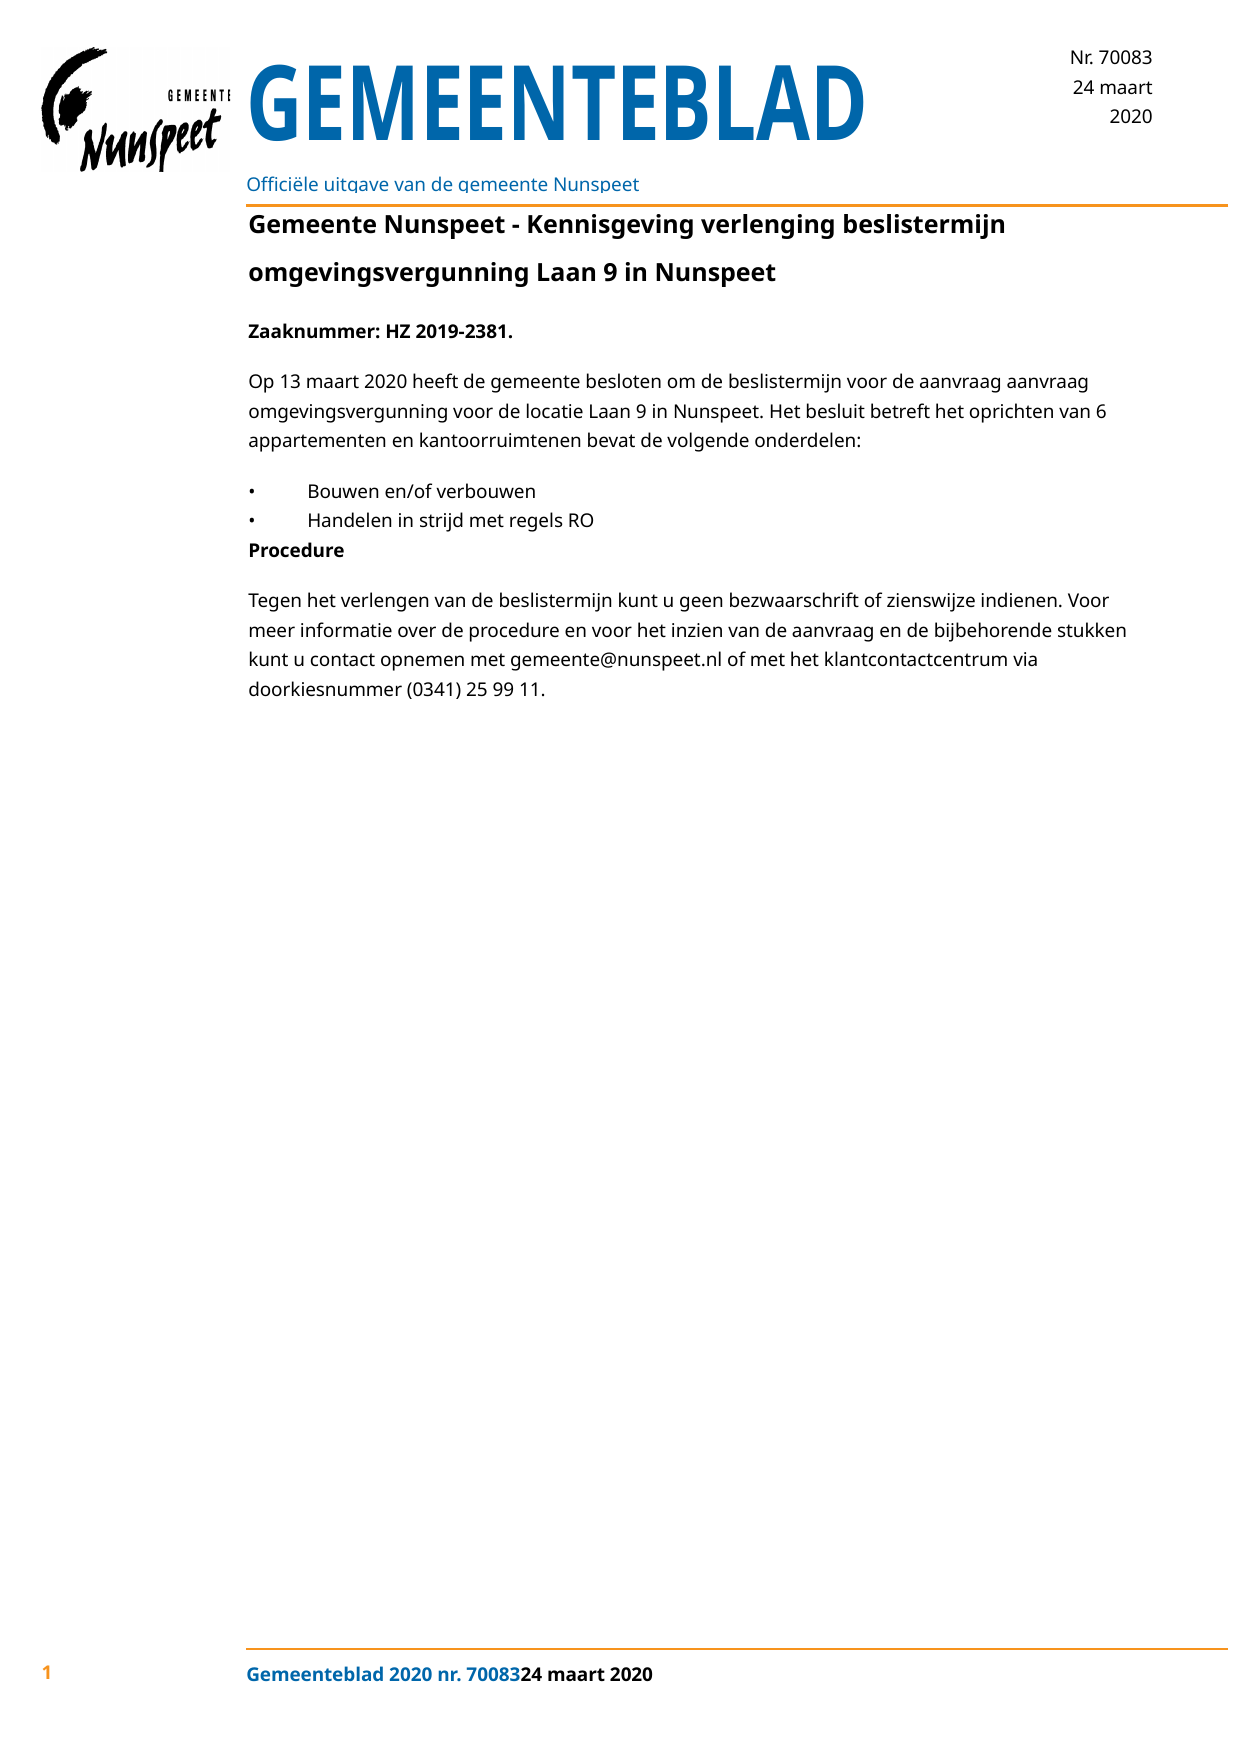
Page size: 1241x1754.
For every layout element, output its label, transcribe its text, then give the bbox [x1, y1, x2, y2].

text Zaaknummer: HZ 2019-2381. [248, 318, 1152, 344]
list Handelen in strijd met regels RO [248, 507, 1152, 533]
text Gemeente Nunspeet - Kennisgeving verlenging beslistermijn omgevingsvergunning Laan 9 in Nunspeet [248, 207, 1152, 288]
picture [41, 47, 231, 172]
text Op 13 maart 2020 heeft de gemeente besloten om de beslistermijn voor de aanvraag aanvraag omgevingsvergunning voor de locatie Laan 9 in Nunspeet. Het besluit betreft het oprichten van 6 appartementen en kantoorruimtenen bevat de volgende onderdelen: [248, 368, 1152, 453]
list Bouwen en/of verbouwen [248, 478, 1152, 504]
text Tegen het verlengen van de beslistermijn kunt u geen bezwaarschrift of zienswijze indienen. Voor meer informatie over de procedure en voor het inzien van de aanvraag en de bijbehorende stukken kunt u contact opnemen met gemeente@nunspeet.nl of met het klantcontactcentrum via doorkiesnummer (0341) 25 99 11. [248, 587, 1152, 702]
text Procedure [248, 537, 1152, 563]
